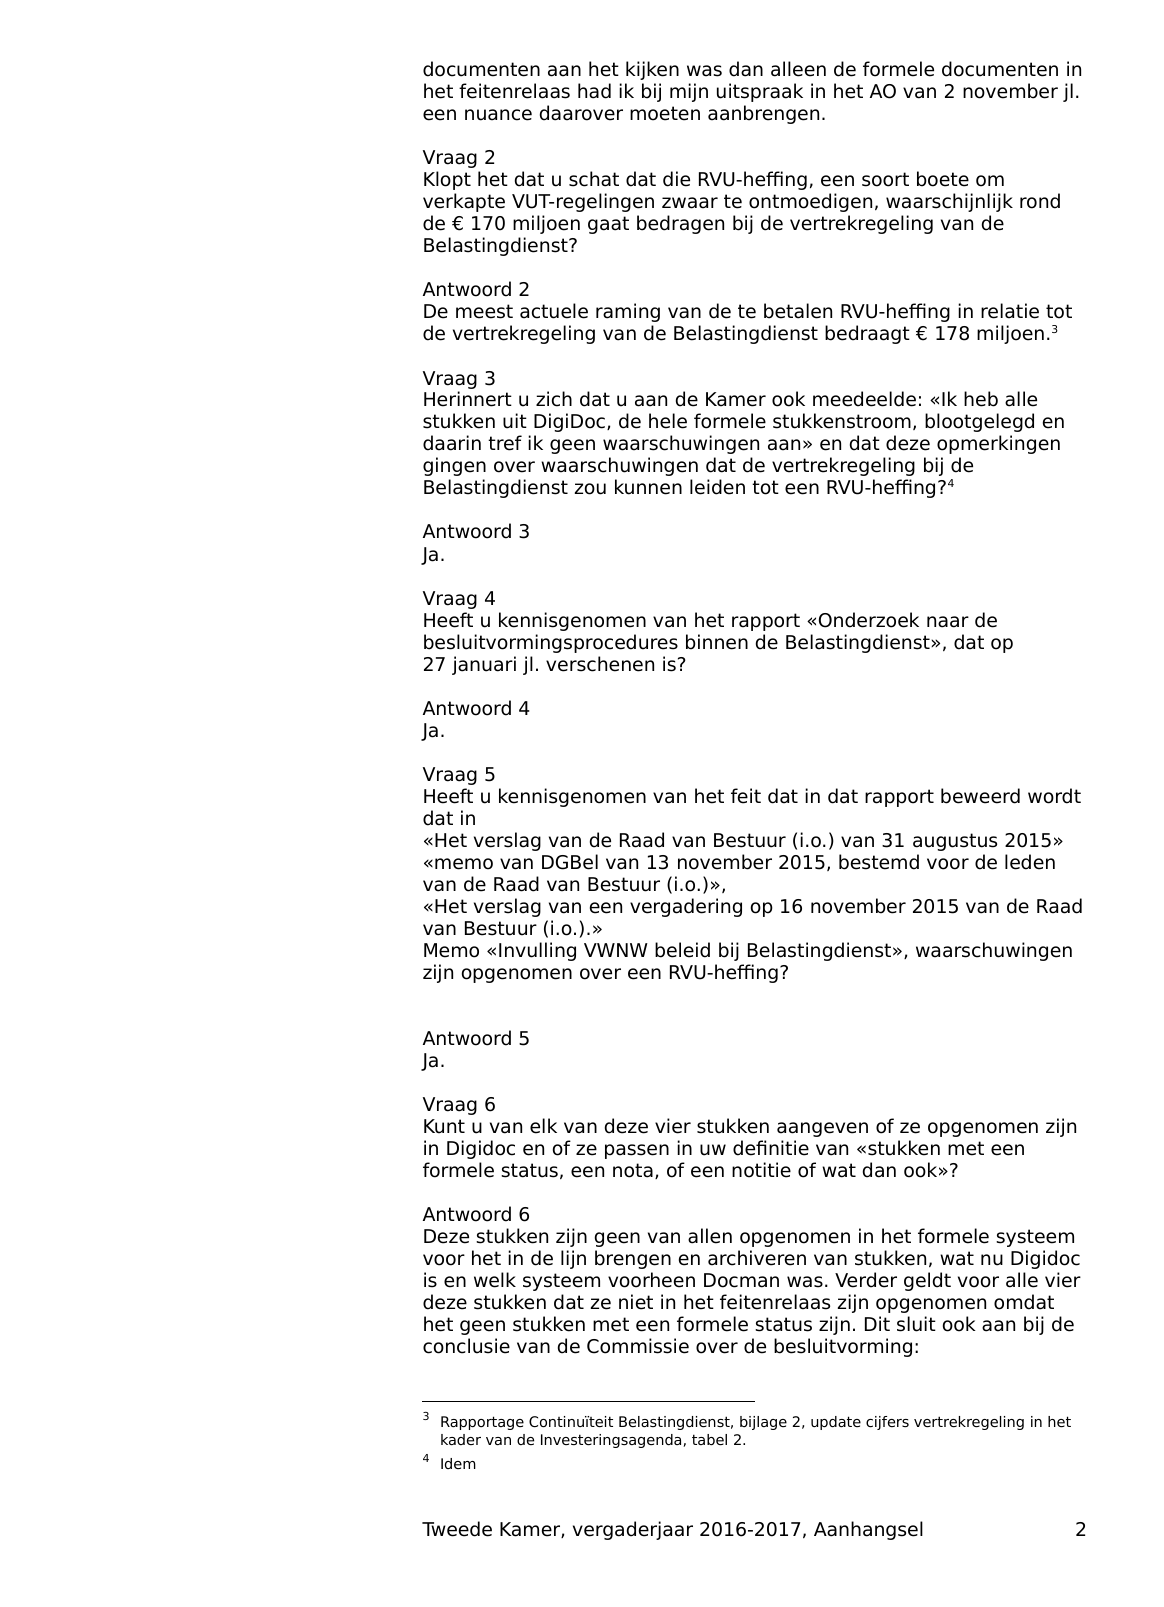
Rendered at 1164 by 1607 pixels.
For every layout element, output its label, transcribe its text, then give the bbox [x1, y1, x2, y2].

text documenten aan het kijken was dan alleen de formele documenten in het feitenrelaas had ik bij mijn uitspraak in het AO van 2 november jl. een nuance daarover moeten aanbrengen. [422, 59, 1087, 125]
text Ja. [422, 1050, 1087, 1072]
text «memo van DGBel van 13 november 2015, bestemd voor de leden van de Raad van Bestuur (i.o.)», [422, 852, 1087, 896]
text Antwoord 3 [422, 521, 1087, 543]
text Antwoord 2 [422, 279, 1087, 301]
text Antwoord 5 [422, 1028, 1087, 1050]
text Kunt u van elk van deze vier stukken aangeven of ze opgenomen zijn in Digidoc en of ze passen in uw definitie van «stukken met een formele status, een nota, of een notitie of wat dan ook»? [422, 1116, 1087, 1182]
text Vraag 4 [422, 588, 1087, 609]
text Memo «Invulling VWNW beleid bij Belastingdienst», waarschuwingen zijn opgenomen over een RVU-heffing? [422, 940, 1087, 984]
text Vraag 6 [422, 1094, 1087, 1116]
text Deze stukken zijn geen van allen opgenomen in het formele systeem voor het in de lijn brengen en archiveren van stukken, wat nu Digidoc is en welk systeem voorheen Docman was. Verder geldt voor alle vier deze stukken dat ze niet in het feitenrelaas zijn opgenomen omdat het geen stukken met een formele status zijn. Dit sluit ook aan bij de conclusie van de Commissie over de besluitvorming: [422, 1226, 1087, 1358]
text «Het verslag van de Raad van Bestuur (i.o.) van 31 augustus 2015» [422, 830, 1087, 852]
text «Het verslag van een vergadering op 16 november 2015 van de Raad van Bestuur (i.o.).» [422, 896, 1087, 940]
text Heeft u kennisgenomen van het rapport «Onderzoek naar de besluitvormingsprocedures binnen de Belastingdienst», dat op 27 januari jl. verschenen is? [422, 609, 1087, 676]
text De meest actuele raming van de te betalen RVU-heffing in relatie tot de vertrekregeling van de Belastingdienst bedraagt € 178 miljoen. [422, 301, 1087, 345]
text Idem [422, 1452, 1087, 1474]
text Vraag 3 [422, 367, 1087, 389]
text Herinnert u zich dat u aan de Kamer ook meedeelde: «Ik heb alle stukken uit DigiDoc, de hele formele stukkenstroom, blootgelegd en daarin tref ik geen waarschuwingen aan» en dat deze opmerkingen gingen over waarschuwingen dat de vertrekregeling bij de Belastingdienst zou kunnen leiden tot een RVU-heffing? [422, 389, 1087, 499]
text Antwoord 4 [422, 698, 1087, 720]
text Vraag 2 [422, 147, 1087, 169]
text Ja. [422, 720, 1087, 742]
text Klopt het dat u schat dat die RVU-heffing, een soort boete om verkapte VUT-regelingen zwaar te ontmoedigen, waarschijnlijk rond de € 170 miljoen gaat bedragen bij de vertrekregeling van de Belastingdienst? [422, 169, 1087, 257]
text Ja. [422, 543, 1087, 565]
text Antwoord 6 [422, 1204, 1087, 1226]
text Heeft u kennisgenomen van het feit dat in dat rapport beweerd wordt dat in [422, 786, 1087, 830]
text Rapportage Continuïteit Belastingdienst, bijlage 2, update cijfers vertrekregeling in het kader van de Investeringsagenda, tabel 2. [422, 1410, 1087, 1449]
text Vraag 5 [422, 764, 1087, 786]
